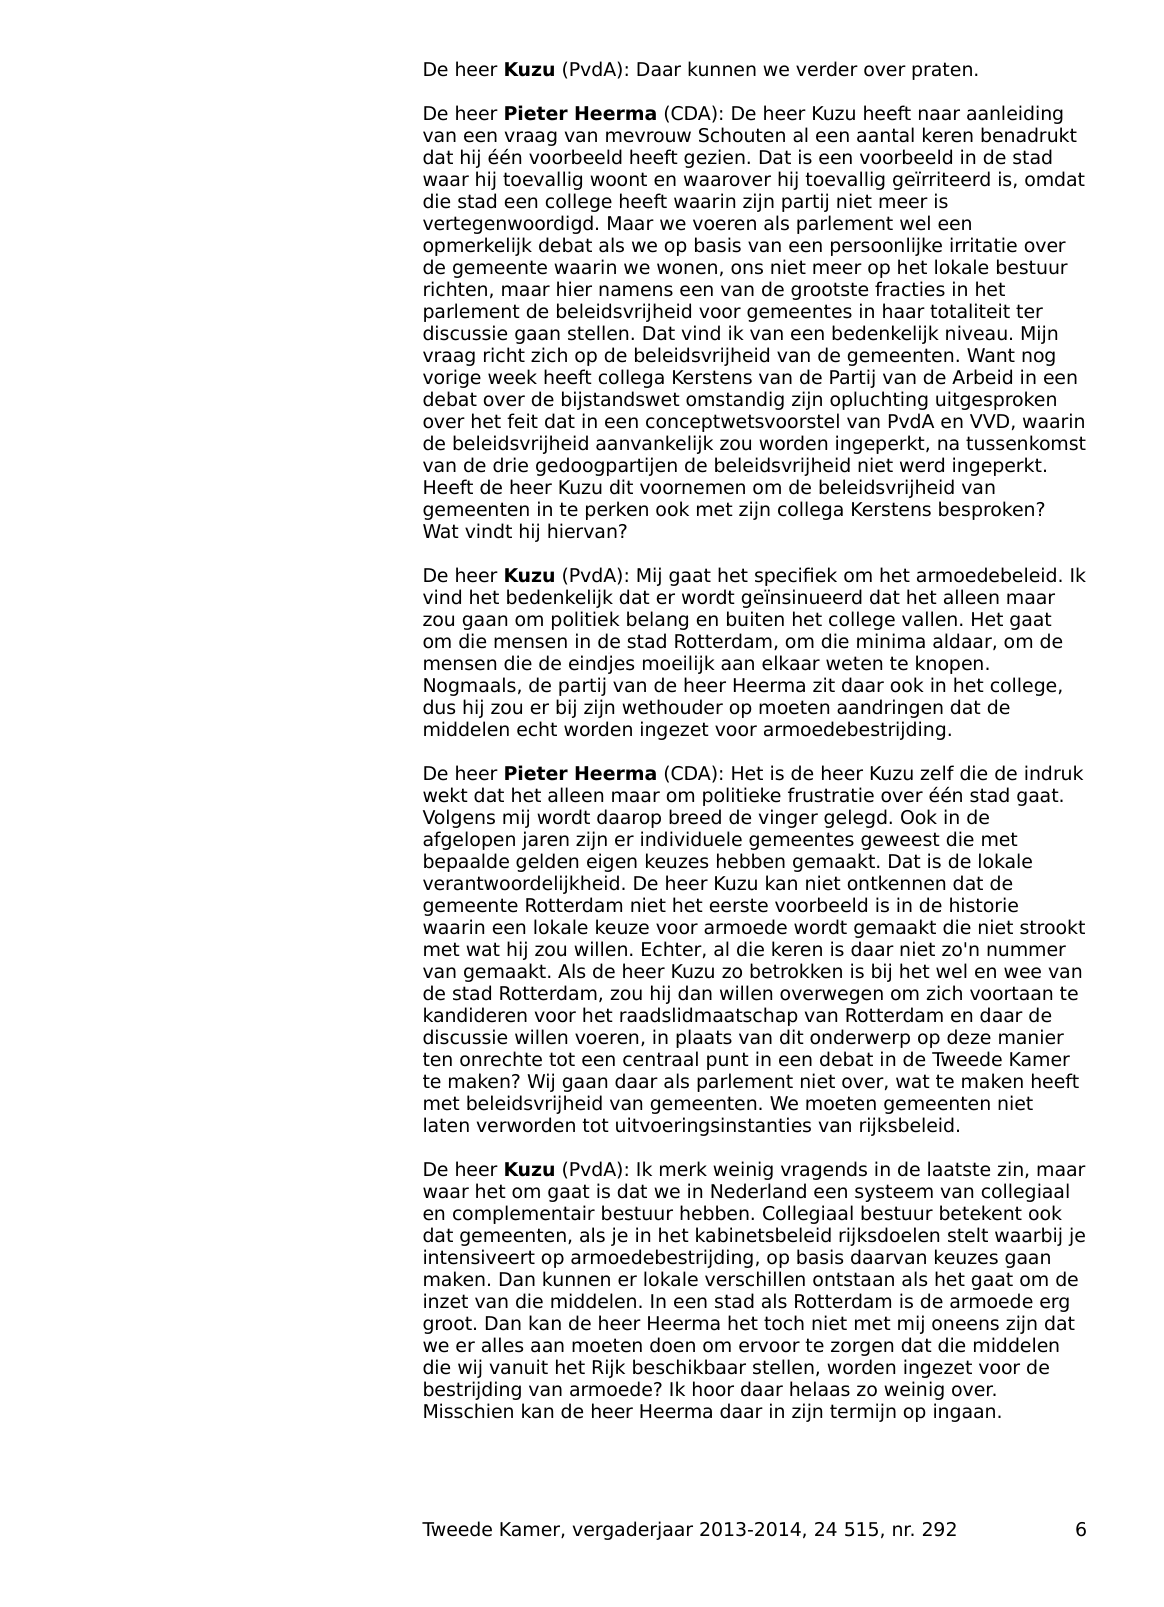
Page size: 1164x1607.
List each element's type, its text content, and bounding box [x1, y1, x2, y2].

text De heer Kuzu (PvdA): Ik merk weinig vragends in de laatste zin, maar waar het om gaat is dat we in Nederland een systeem van collegiaal en complementair bestuur hebben. Collegiaal bestuur betekent ook dat gemeenten, als je in het kabinetsbeleid rijksdoelen stelt waarbij je intensiveert op armoedebestrijding, op basis daarvan keuzes gaan maken. Dan kunnen er lokale verschillen ontstaan als het gaat om de inzet van die middelen. In een stad als Rotterdam is de armoede erg groot. Dan kan de heer Heerma het toch niet met mij oneens zijn dat we er alles aan moeten doen om ervoor te zorgen dat die middelen die wij vanuit het Rijk beschikbaar stellen, worden ingezet voor de bestrijding van armoede? Ik hoor daar helaas zo weinig over. Misschien kan de heer Heerma daar in zijn termijn op ingaan. [422, 1159, 1087, 1423]
text De heer Kuzu (PvdA): Mij gaat het specifiek om het armoedebeleid. Ik vind het bedenkelijk dat er wordt geïnsinueerd dat het alleen maar zou gaan om politiek belang en buiten het college vallen. Het gaat om die mensen in de stad Rotterdam, om die minima aldaar, om de mensen die de eindjes moeilijk aan elkaar weten te knopen. Nogmaals, de partij van de heer Heerma zit daar ook in het college, dus hij zou er bij zijn wethouder op moeten aandringen dat de middelen echt worden ingezet voor armoedebestrijding. [422, 565, 1087, 741]
text De heer Kuzu (PvdA): Daar kunnen we verder over praten. [422, 59, 1087, 81]
text De heer Pieter Heerma (CDA): De heer Kuzu heeft naar aanleiding van een vraag van mevrouw Schouten al een aantal keren benadrukt dat hij één voorbeeld heeft gezien. Dat is een voorbeeld in de stad waar hij toevallig woont en waarover hij toevallig geïrriteerd is, omdat die stad een college heeft waarin zijn partij niet meer is vertegenwoordigd. Maar we voeren als parlement wel een opmerkelijk debat als we op basis van een persoonlijke irritatie over de gemeente waarin we wonen, ons niet meer op het lokale bestuur richten, maar hier namens een van de grootste fracties in het parlement de beleidsvrijheid voor gemeentes in haar totaliteit ter discussie gaan stellen. Dat vind ik van een bedenkelijk niveau. Mijn vraag richt zich op de beleidsvrijheid van de gemeenten. Want nog vorige week heeft collega Kerstens van de Partij van de Arbeid in een debat over de bijstandswet omstandig zijn opluchting uitgesproken over het feit dat in een conceptwetsvoorstel van PvdA en VVD, waarin de beleidsvrijheid aanvankelijk zou worden ingeperkt, na tussenkomst van de drie gedoogpartijen de beleidsvrijheid niet werd ingeperkt. Heeft de heer Kuzu dit voornemen om de beleidsvrijheid van gemeenten in te perken ook met zijn collega Kerstens besproken? Wat vindt hij hiervan? [422, 103, 1087, 543]
text De heer Pieter Heerma (CDA): Het is de heer Kuzu zelf die de indruk wekt dat het alleen maar om politieke frustratie over één stad gaat. Volgens mij wordt daarop breed de vinger gelegd. Ook in de afgelopen jaren zijn er individuele gemeentes geweest die met bepaalde gelden eigen keuzes hebben gemaakt. Dat is de lokale verantwoordelijkheid. De heer Kuzu kan niet ontkennen dat de gemeente Rotterdam niet het eerste voorbeeld is in de historie waarin een lokale keuze voor armoede wordt gemaakt die niet strookt met wat hij zou willen. Echter, al die keren is daar niet zo'n nummer van gemaakt. Als de heer Kuzu zo betrokken is bij het wel en wee van de stad Rotterdam, zou hij dan willen overwegen om zich voortaan te kandideren voor het raadslidmaatschap van Rotterdam en daar de discussie willen voeren, in plaats van dit onderwerp op deze manier ten onrechte tot een centraal punt in een debat in de Tweede Kamer te maken? Wij gaan daar als parlement niet over, wat te maken heeft met beleidsvrijheid van gemeenten. We moeten gemeenten niet laten verworden tot uitvoeringsinstanties van rijksbeleid. [422, 763, 1087, 1137]
